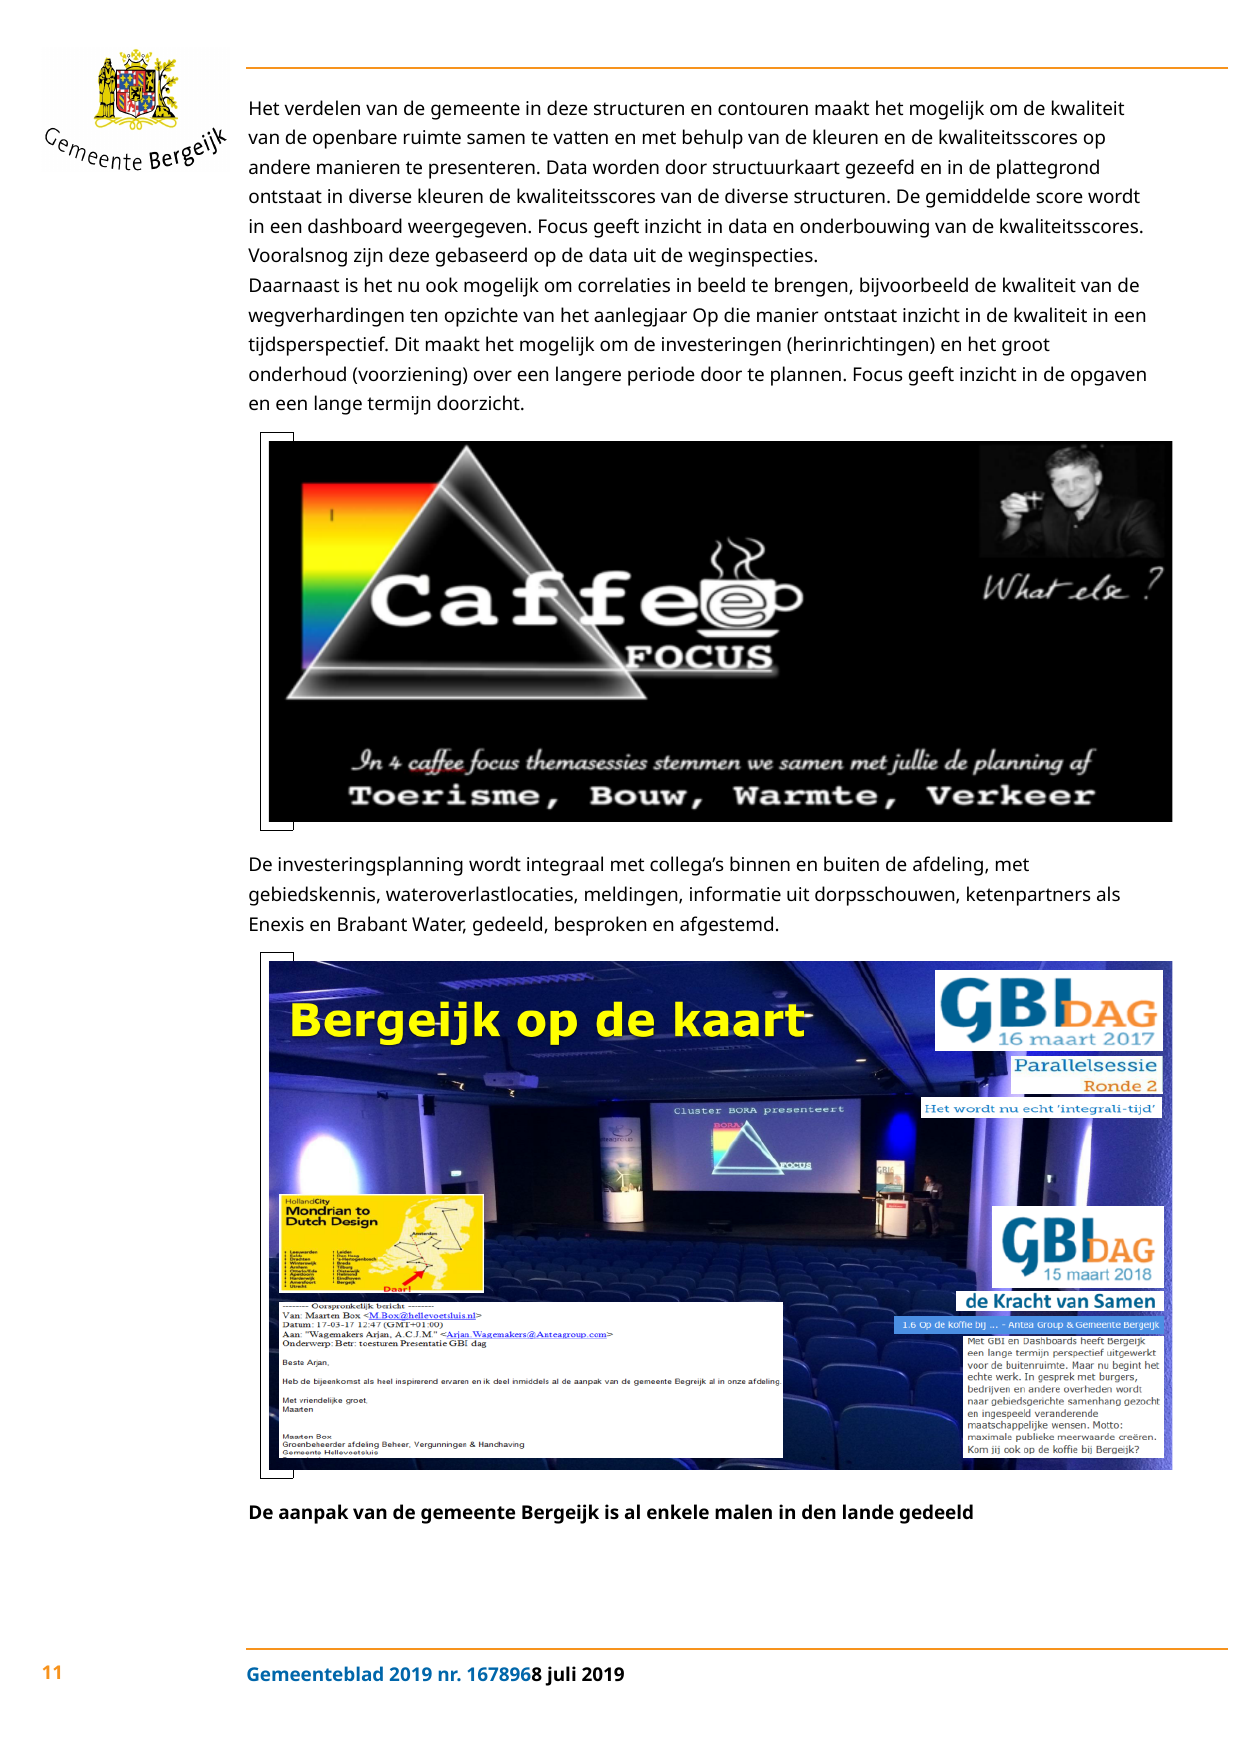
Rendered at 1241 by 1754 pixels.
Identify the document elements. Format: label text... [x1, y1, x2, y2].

text Daarnaast is het nu ook mogelijk om correlaties in beeld te brengen, bijvoorbeeld de kwaliteit van de wegverhardingen ten opzichte van het aanlegjaar Op die manier ontstaat inzicht in de kwaliteit in een tijdsperspectief. Dit maakt het mogelijk om de investeringen (herinrichtingen) en het groot onderhoud (voorziening) over een langere periode door te plannen. Focus geeft inzicht in de opgaven en een lange termijn doorzicht. [248, 272, 1152, 416]
picture [41, 47, 231, 172]
picture [268, 961, 1173, 1470]
text De investeringsplanning wordt integraal met collega’s binnen en buiten de afdeling, met gebiedskennis, wateroverlastlocaties, meldingen, informatie uit dorpsschouwen, ketenpartners als Enexis en Brabant Water, gedeeld, besproken en afgestemd. [248, 852, 1152, 936]
text De aanpak van de gemeente Bergeijk is al enkele malen in den lande gedeeld [248, 1499, 1152, 1525]
text Het verdelen van de gemeente in deze structuren en contouren maakt het mogelijk om de kwaliteit van de openbare ruimte samen te vatten en met behulp van de kleuren en de kwaliteitsscores op andere manieren te presenteren. Data worden door structuurkaart gezeefd en in de plattegrond ontstaat in diverse kleuren de kwaliteitsscores van de diverse structuren. De gemiddelde score wordt in een dashboard weergegeven. Focus geeft inzicht in data en onderbouwing van de kwaliteitsscores. Vooralsnog zijn deze gebaseerd op de data uit de weginspecties. [248, 95, 1152, 268]
picture [268, 441, 1173, 822]
